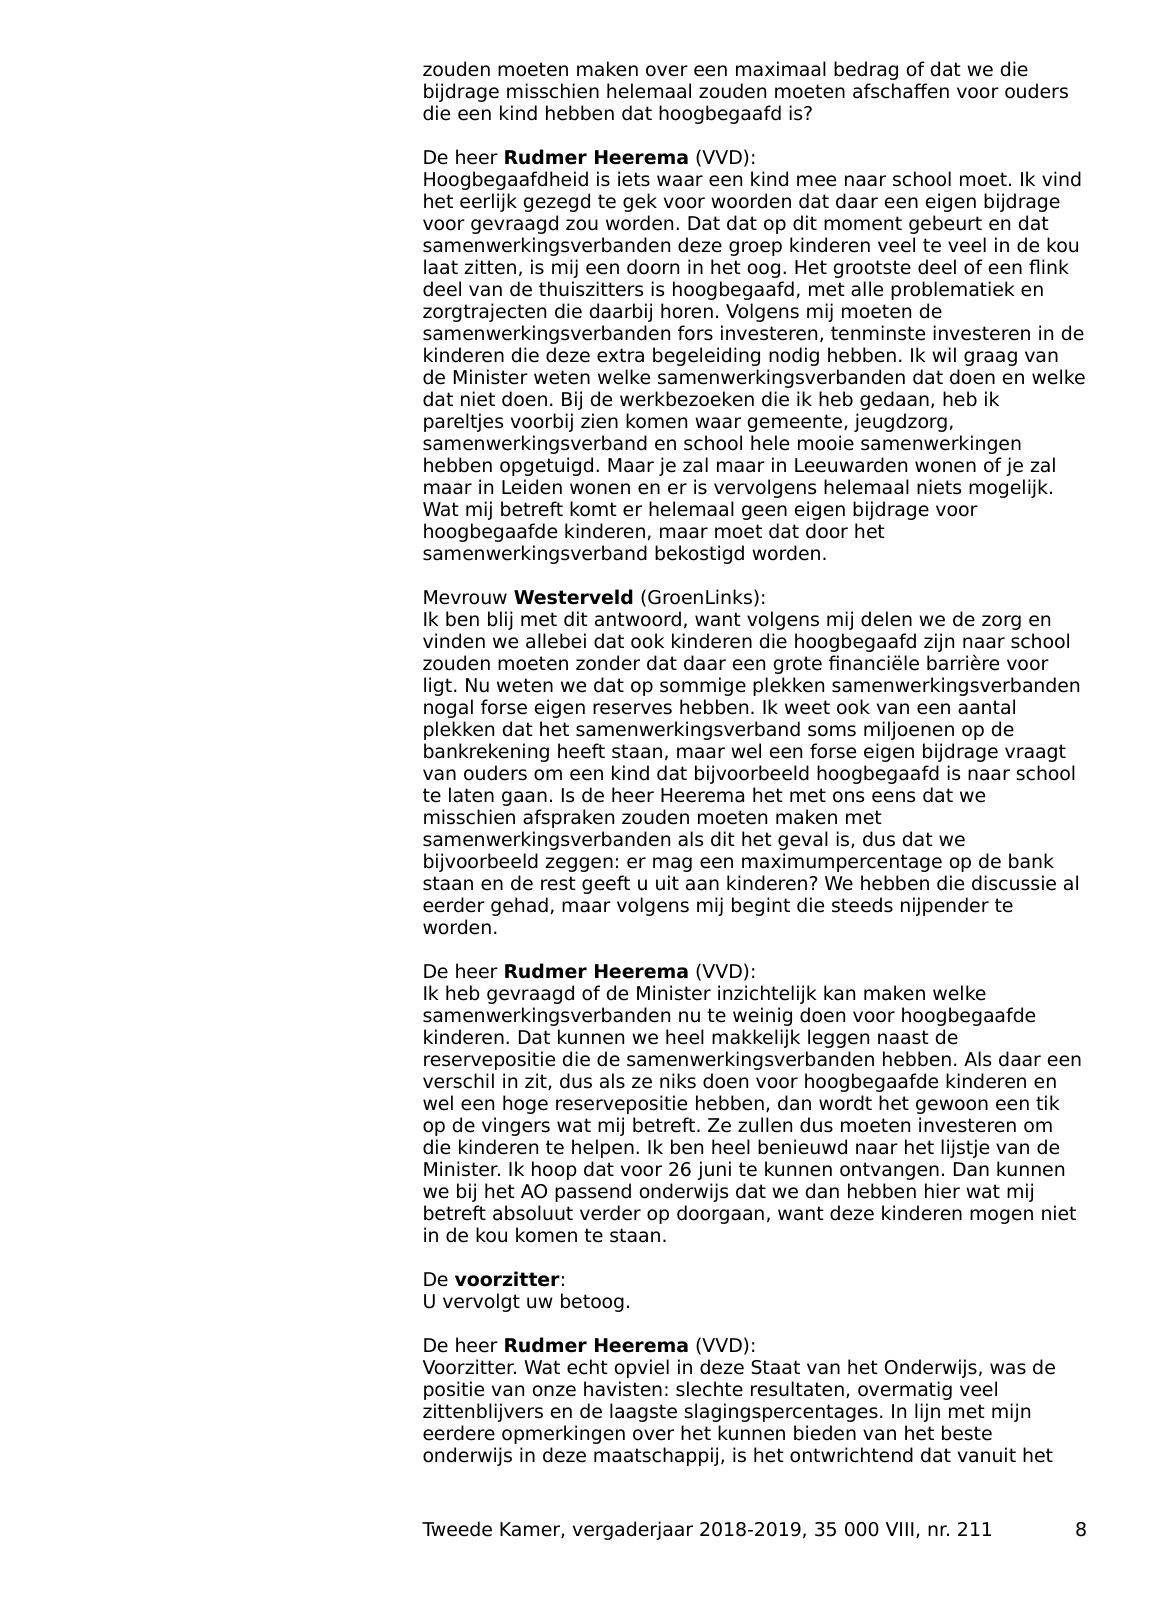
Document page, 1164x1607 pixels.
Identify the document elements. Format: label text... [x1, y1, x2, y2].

text Hoogbegaafdheid is iets waar een kind mee naar school moet. Ik vind het eerlijk gezegd te gek voor woorden dat daar een eigen bijdrage voor gevraagd zou worden. Dat dat op dit moment gebeurt en dat samenwerkingsverbanden deze groep kinderen veel te veel in de kou laat zitten, is mij een doorn in het oog. Het grootste deel of een flink deel van de thuiszitters is hoogbegaafd, met alle problematiek en zorgtrajecten die daarbij horen. Volgens mij moeten de samenwerkingsverbanden fors investeren, tenminste investeren in de kinderen die deze extra begeleiding nodig hebben. Ik wil graag van de Minister weten welke samenwerkingsverbanden dat doen en welke dat niet doen. Bij de werkbezoeken die ik heb gedaan, heb ik pareltjes voorbij zien komen waar gemeente, jeugdzorg, samenwerkingsverband en school hele mooie samenwerkingen hebben opgetuigd. Maar je zal maar in Leeuwarden wonen of je zal maar in Leiden wonen en er is vervolgens helemaal niets mogelijk. Wat mij betreft komt er helemaal geen eigen bijdrage voor hoogbegaafde kinderen, maar moet dat door het samenwerkingsverband bekostigd worden. [422, 169, 1087, 565]
text Ik ben blij met dit antwoord, want volgens mij delen we de zorg en vinden we allebei dat ook kinderen die hoogbegaafd zijn naar school zouden moeten zonder dat daar een grote financiële barrière voor ligt. Nu weten we dat op sommige plekken samenwerkingsverbanden nogal forse eigen reserves hebben. Ik weet ook van een aantal plekken dat het samenwerkingsverband soms miljoenen op de bankrekening heeft staan, maar wel een forse eigen bijdrage vraagt van ouders om een kind dat bijvoorbeeld hoogbegaafd is naar school te laten gaan. Is de heer Heerema het met ons eens dat we misschien afspraken zouden moeten maken met samenwerkingsverbanden als dit het geval is, dus dat we bijvoorbeeld zeggen: er mag een maximumpercentage op de bank staan en de rest geeft u uit aan kinderen? We hebben die discussie al eerder gehad, maar volgens mij begint die steeds nijpender te worden. [422, 609, 1087, 939]
text Mevrouw Westerveld (GroenLinks): [422, 587, 1087, 609]
text De heer Rudmer Heerema (VVD): [422, 1335, 1087, 1357]
text Ik heb gevraagd of de Minister inzichtelijk kan maken welke samenwerkingsverbanden nu te weinig doen voor hoogbegaafde kinderen. Dat kunnen we heel makkelijk leggen naast de reservepositie die de samenwerkingsverbanden hebben. Als daar een verschil in zit, dus als ze niks doen voor hoogbegaafde kinderen en wel een hoge reservepositie hebben, dan wordt het gewoon een tik op de vingers wat mij betreft. Ze zullen dus moeten investeren om die kinderen te helpen. Ik ben heel benieuwd naar het lijstje van de Minister. Ik hoop dat voor 26 juni te kunnen ontvangen. Dan kunnen we bij het AO passend onderwijs dat we dan hebben hier wat mij betreft absoluut verder op doorgaan, want deze kinderen mogen niet in de kou komen te staan. [422, 983, 1087, 1247]
text zouden moeten maken over een maximaal bedrag of dat we die bijdrage misschien helemaal zouden moeten afschaffen voor ouders die een kind hebben dat hoogbegaafd is? [422, 59, 1087, 125]
text U vervolgt uw betoog. [422, 1291, 1087, 1313]
text Voorzitter. Wat echt opviel in deze Staat van het Onderwijs, was de positie van onze havisten: slechte resultaten, overmatig veel zittenblijvers en de laagste slagingspercentages. In lijn met mijn eerdere opmerkingen over het kunnen bieden van het beste onderwijs in deze maatschappij, is het ontwrichtend dat vanuit het [422, 1357, 1087, 1467]
text De voorzitter: [422, 1269, 1087, 1291]
text De heer Rudmer Heerema (VVD): [422, 961, 1087, 983]
text De heer Rudmer Heerema (VVD): [422, 147, 1087, 169]
